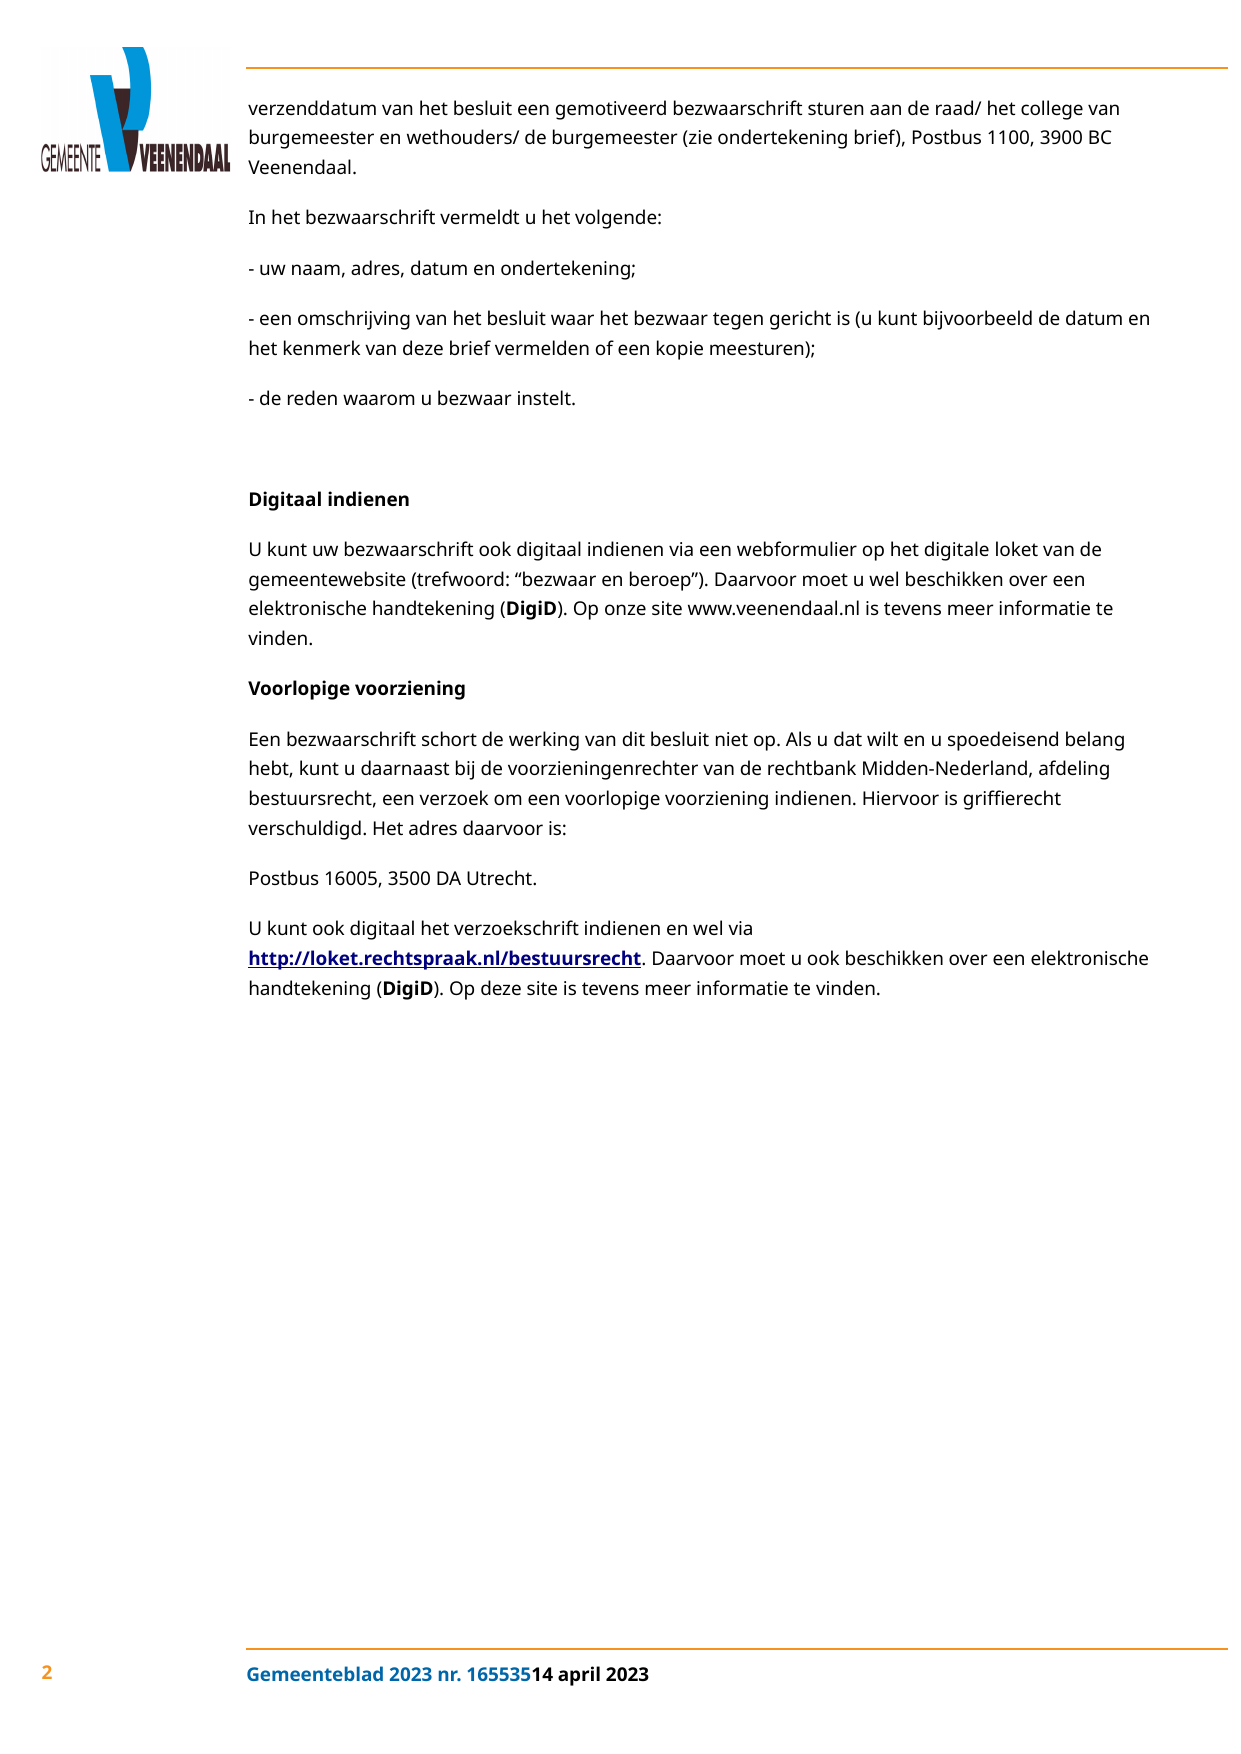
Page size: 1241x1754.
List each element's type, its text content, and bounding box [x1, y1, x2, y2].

text U kunt ook digitaal het verzoekschrift indienen en wel via http://loket.rechtspraak.nl/bestuursrecht. Daarvoor moet u ook beschikken over een elektronische handtekening (DigiD). Op deze site is tevens meer informatie te vinden. [248, 916, 1152, 1001]
picture [123, 47, 231, 172]
text Een bezwaarschrift schort de werking van dit besluit niet op. Als u dat wilt en u spoedeisend belang hebt, kunt u daarnaast bij de voorzieningenrechter van de rechtbank Midden-Nederland, afdeling bestuursrecht, een verzoek om een voorlopige voorziening indienen. Hiervoor is griffierecht verschuldigd. Het adres daarvoor is: [248, 726, 1152, 841]
text Postbus 16005, 3500 DA Utrecht. [248, 865, 1152, 891]
text - de reden waarom u bezwaar instelt. [248, 385, 1152, 411]
text In het bezwaarschrift vermeldt u het volgende: [248, 204, 1152, 230]
text Voorlopige voorziening [248, 676, 1152, 701]
picture [41, 47, 130, 172]
text - een omschrijving van het besluit waar het bezwaar tegen gericht is (u kunt bijvoorbeeld de datum en het kenmerk van deze brief vermelden of een kopie meesturen); [248, 305, 1152, 361]
text verzenddatum van het besluit een gemotiveerd bezwaarschrift sturen aan de raad/ het college van burgemeester en wethouders/ de burgemeester (zie ondertekening brief), Postbus 1100, 3900 BC Veenendaal. [248, 95, 1152, 180]
text - uw naam, adres, datum en ondertekening; [248, 255, 1152, 281]
text Digitaal indienen [248, 486, 1152, 512]
text U kunt uw bezwaarschrift ook digitaal indienen via een webformulier op het digitale loket van de gemeentewebsite (trefwoord: “bezwaar en beroep”). Daarvoor moet u wel beschikken over een elektronische handtekening (DigiD). Op onze site www.veenendaal.nl is tevens meer informatie te vinden. [248, 536, 1152, 651]
